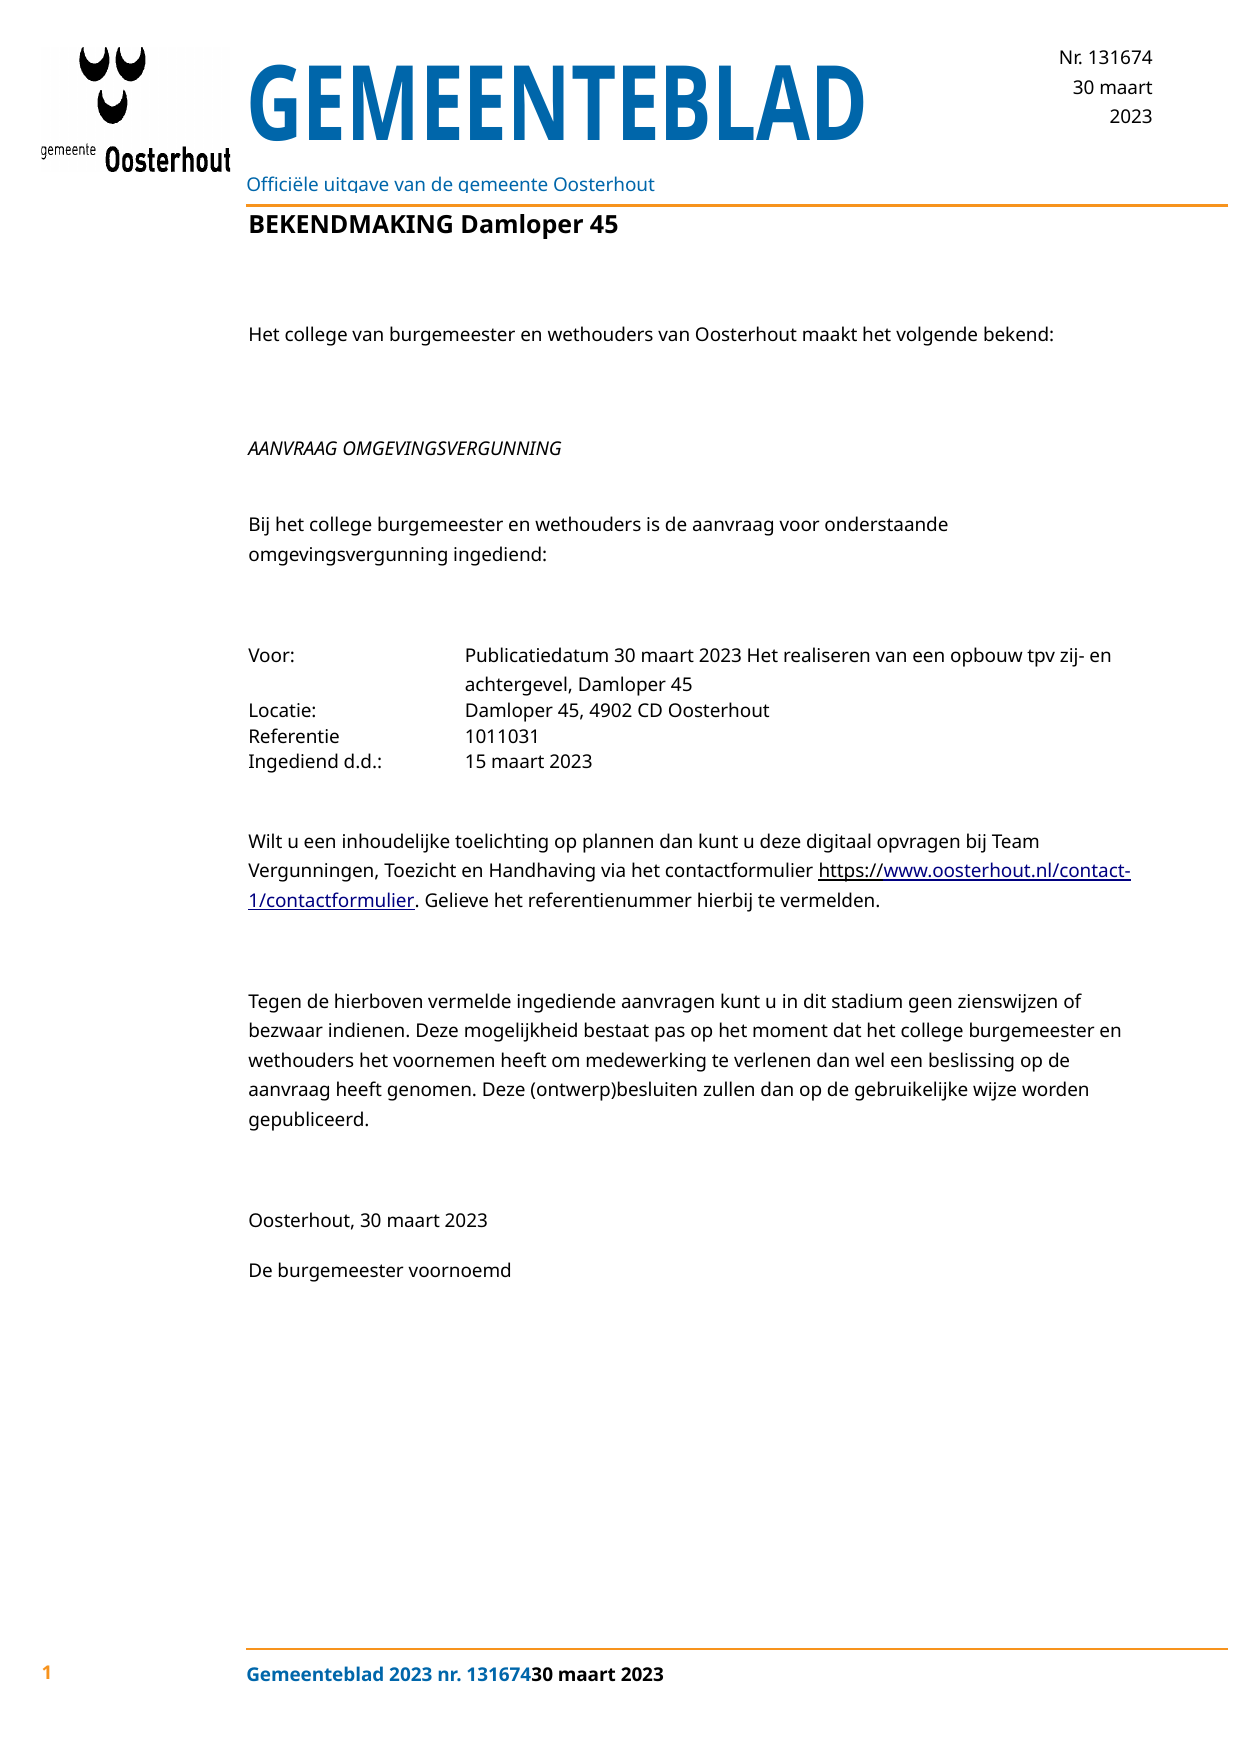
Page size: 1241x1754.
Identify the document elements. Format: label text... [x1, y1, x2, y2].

table_cell Referentie [248, 723, 464, 748]
text Wilt u een inhoudelijke toelichting op plannen dan kunt u deze digitaal opvragen bij Team Vergunningen, Toezicht en Handhaving via het contactformulier https://www.oosterhout.nl/contact-1/contactformulier. Gelieve het referentienummer hierbij te vermelden. [248, 828, 1152, 913]
text BEKENDMAKING Damloper 45 [248, 207, 1152, 241]
text AANVRAAG OMGEVINGSVERGUNNING [248, 435, 1152, 461]
table_cell 1011031 [465, 723, 1152, 748]
text Het college van burgemeester en wethouders van Oosterhout maakt het volgende bekend: [248, 321, 1152, 346]
text Bij het college burgemeester en wethouders is de aanvraag voor onderstaande omgevingsvergunning ingediend: [248, 511, 1152, 567]
text De burgemeester voornoemd [248, 1257, 1152, 1283]
text Oosterhout, 30 maart 2023 [248, 1207, 1152, 1233]
table_header Publicatiedatum 30 maart 2023 Het realiseren van een opbouw tpv zij- en achtergevel, Damloper 45 [465, 642, 1152, 697]
table_cell Damloper 45, 4902 CD Oosterhout [465, 697, 1152, 723]
table_cell Locatie: [248, 697, 464, 723]
table_header Voor: [248, 642, 464, 697]
table_cell Ingediend d.d.: [248, 749, 464, 774]
picture [41, 47, 231, 172]
table_cell 15 maart 2023 [465, 749, 1152, 774]
text Tegen de hierboven vermelde ingediende aanvragen kunt u in dit stadium geen zienswijzen of bezwaar indienen. Deze mogelijkheid bestaat pas op het moment dat het college burgemeester en wethouders het voornemen heeft om medewerking te verlenen dan wel een beslissing op de aanvraag heeft genomen. Deze (ontwerp)besluiten zullen dan op de gebruikelijke wijze worden gepubliceerd. [248, 988, 1152, 1132]
